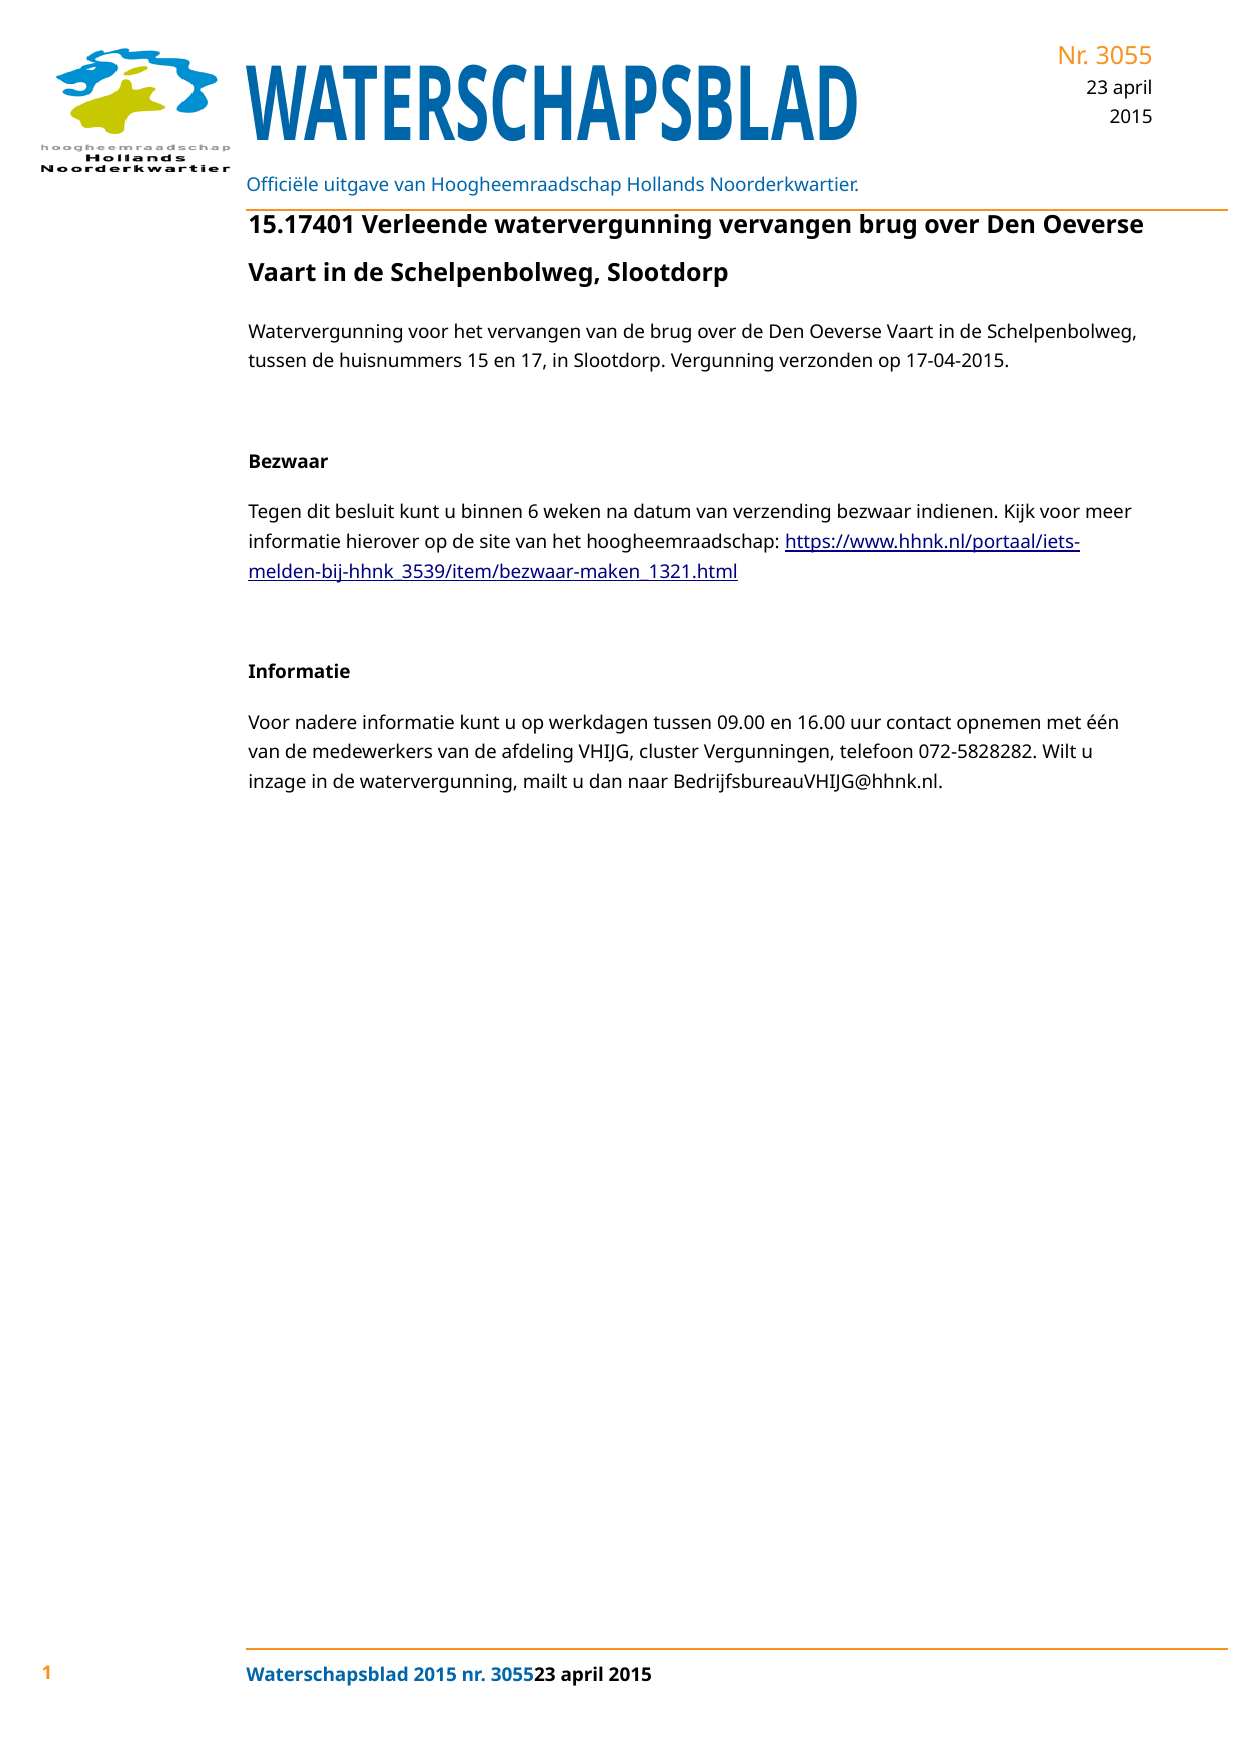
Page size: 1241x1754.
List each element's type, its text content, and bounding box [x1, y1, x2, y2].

text Voor nadere informatie kunt u op werkdagen tussen 09.00 en 16.00 uur contact opnemen met één van de medewerkers van de afdeling VHIJG, cluster Vergunningen, telefoon 072-5828282. Wilt u inzage in de watervergunning, mailt u dan naar BedrijfsbureauVHIJG@hhnk.nl. [248, 709, 1152, 794]
text Informatie [248, 659, 1152, 684]
text Bezwaar [248, 448, 1152, 474]
text Tegen dit besluit kunt u binnen 6 weken na datum van verzending bezwaar indienen. Kijk voor meer informatie hierover op de site van het hoogheemraadschap: https://www.hhnk.nl/portaal/iets-melden-bij-hhnk_3539/item/bezwaar-maken_1321.html [248, 499, 1152, 584]
text 15.17401 Verleende watervergunning vervangen brug over Den Oeverse Vaart in de Schelpenbolweg, Slootdorp [248, 211, 1152, 288]
text Watervergunning voor het vervangen van de brug over de Den Oeverse Vaart in de Schelpenbolweg, tussen de huisnummers 15 en 17, in Slootdorp. Vergunning verzonden op 17-04-2015. [248, 318, 1152, 373]
picture [41, 47, 231, 172]
